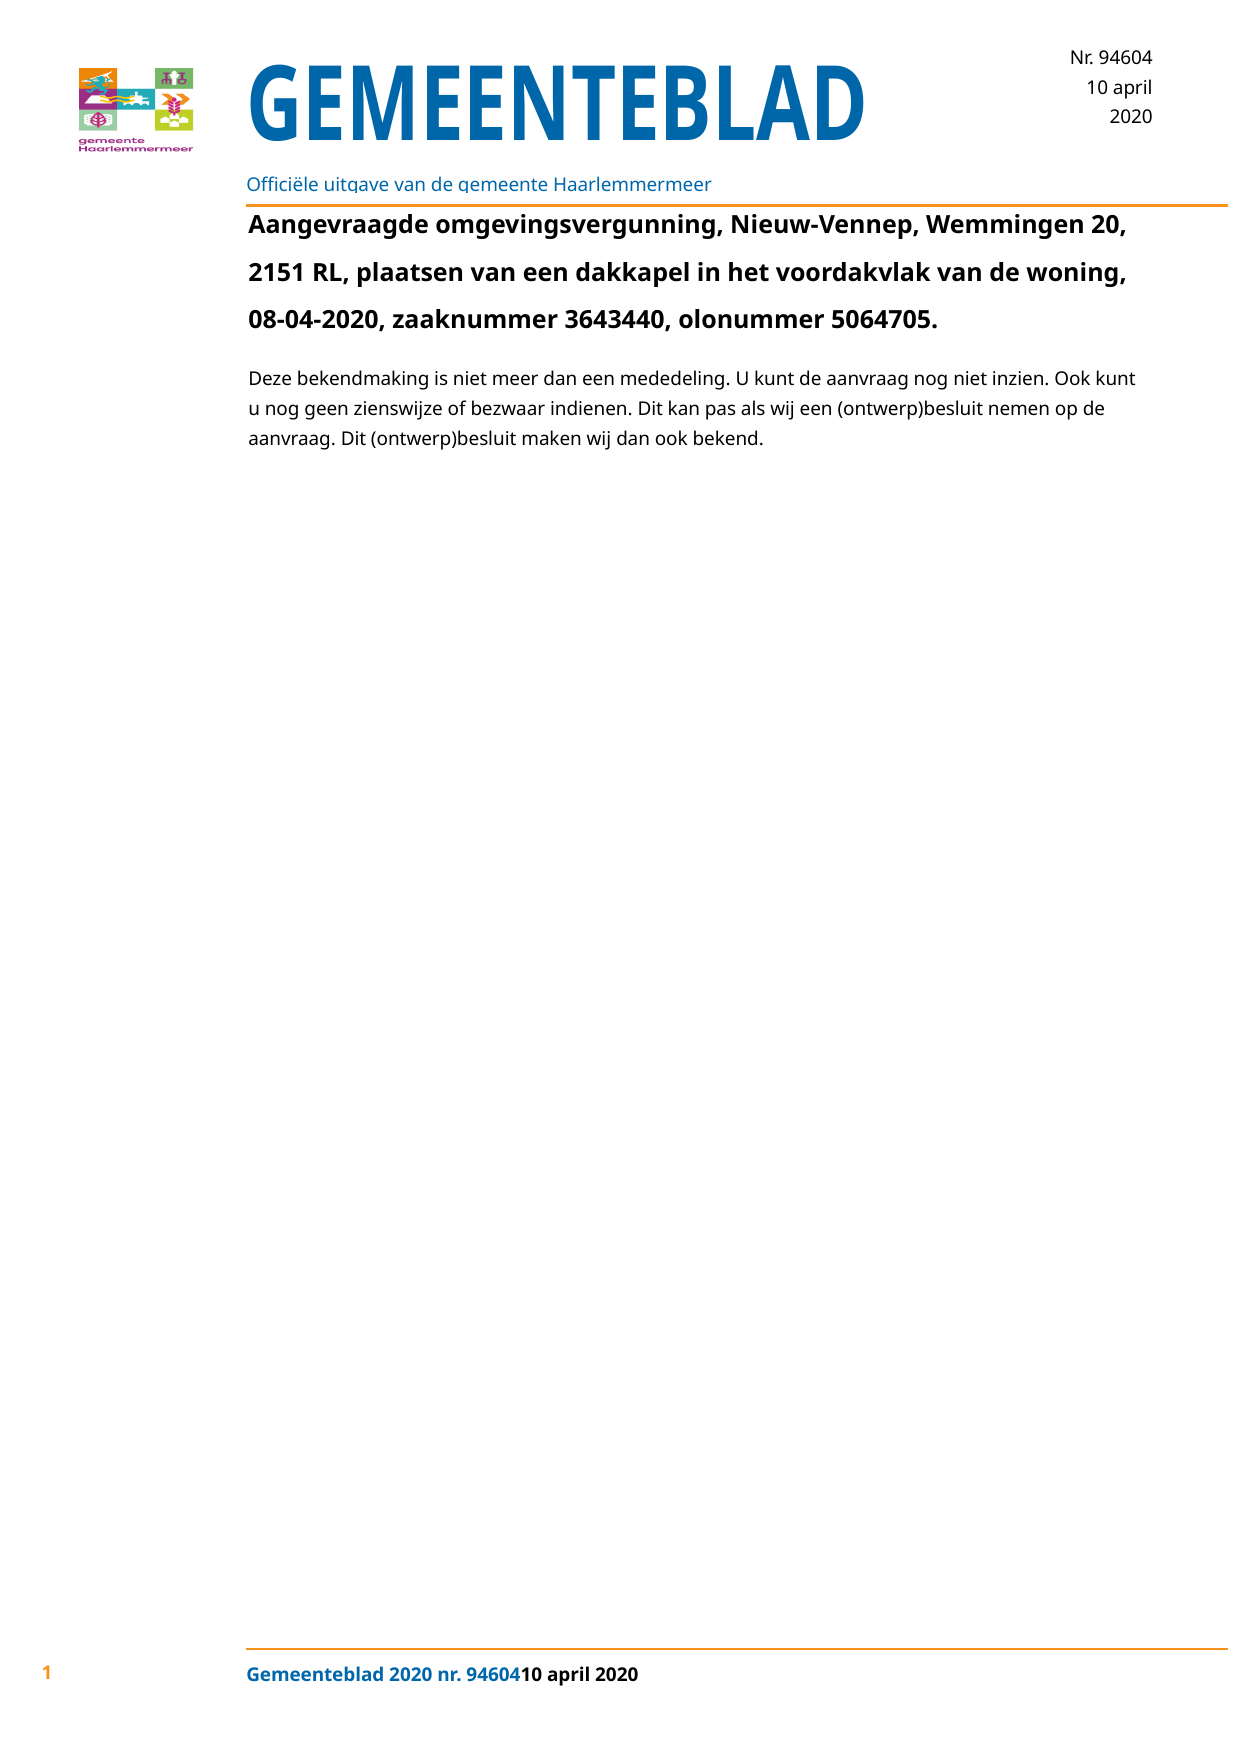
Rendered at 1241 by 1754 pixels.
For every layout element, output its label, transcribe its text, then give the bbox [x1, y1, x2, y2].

text Aangevraagde omgevingsvergunning, Nieuw-Vennep, Wemmingen 20, 2151 RL, plaatsen van een dakkapel in het voordakvlak van de woning, 08-04-2020, zaaknummer 3643440, olonummer 5064705. [248, 207, 1152, 336]
text Deze bekendmaking is niet meer dan een mededeling. U kunt de aanvraag nog niet inzien. Ook kunt u nog geen zienswijze of bezwaar indienen. Dit kan pas als wij een (ontwerp)besluit nemen op de aanvraag. Dit (ontwerp)besluit maken wij dan ook bekend. [248, 366, 1152, 450]
picture [41, 47, 231, 172]
